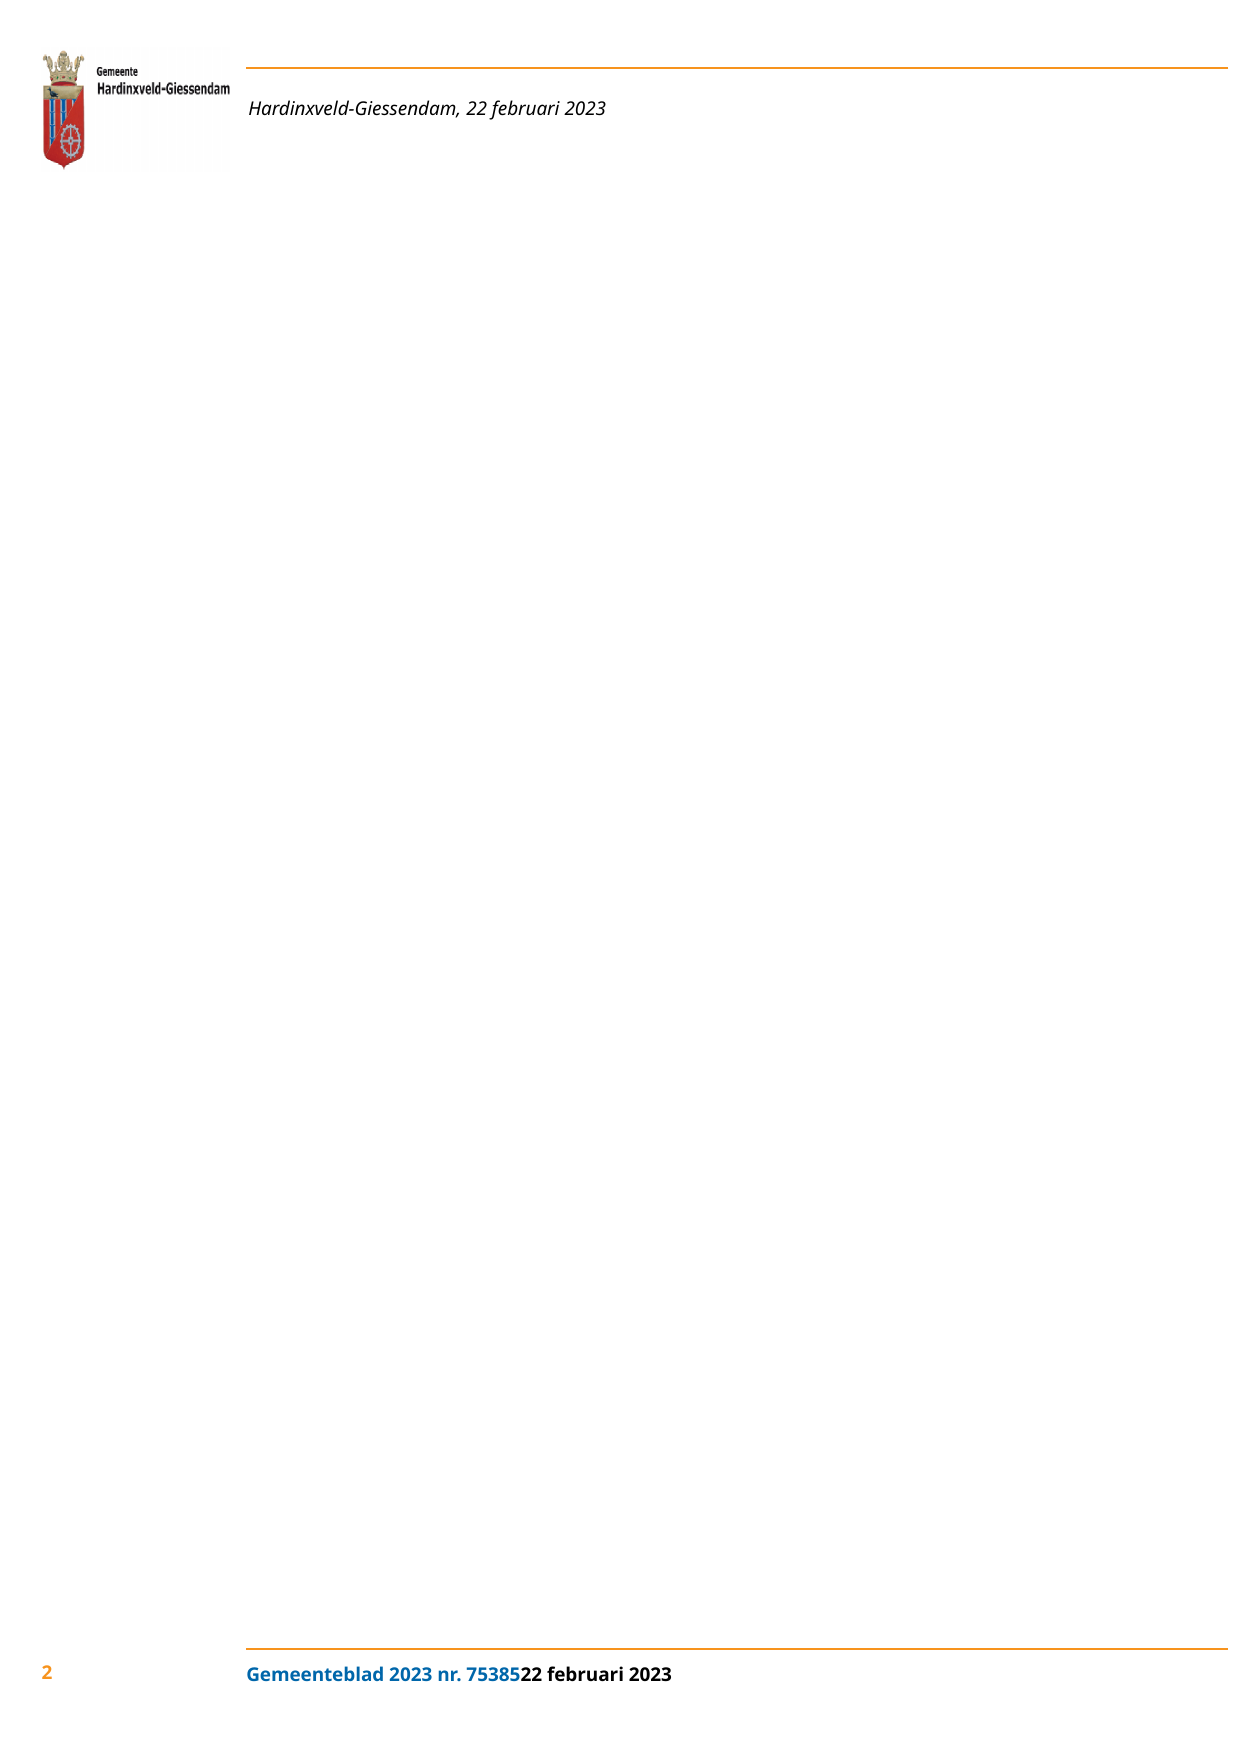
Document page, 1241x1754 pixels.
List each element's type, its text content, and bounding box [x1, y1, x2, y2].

text Hardinxveld-Giessendam, 22 februari 2023 [248, 95, 1152, 121]
picture [41, 47, 231, 172]
